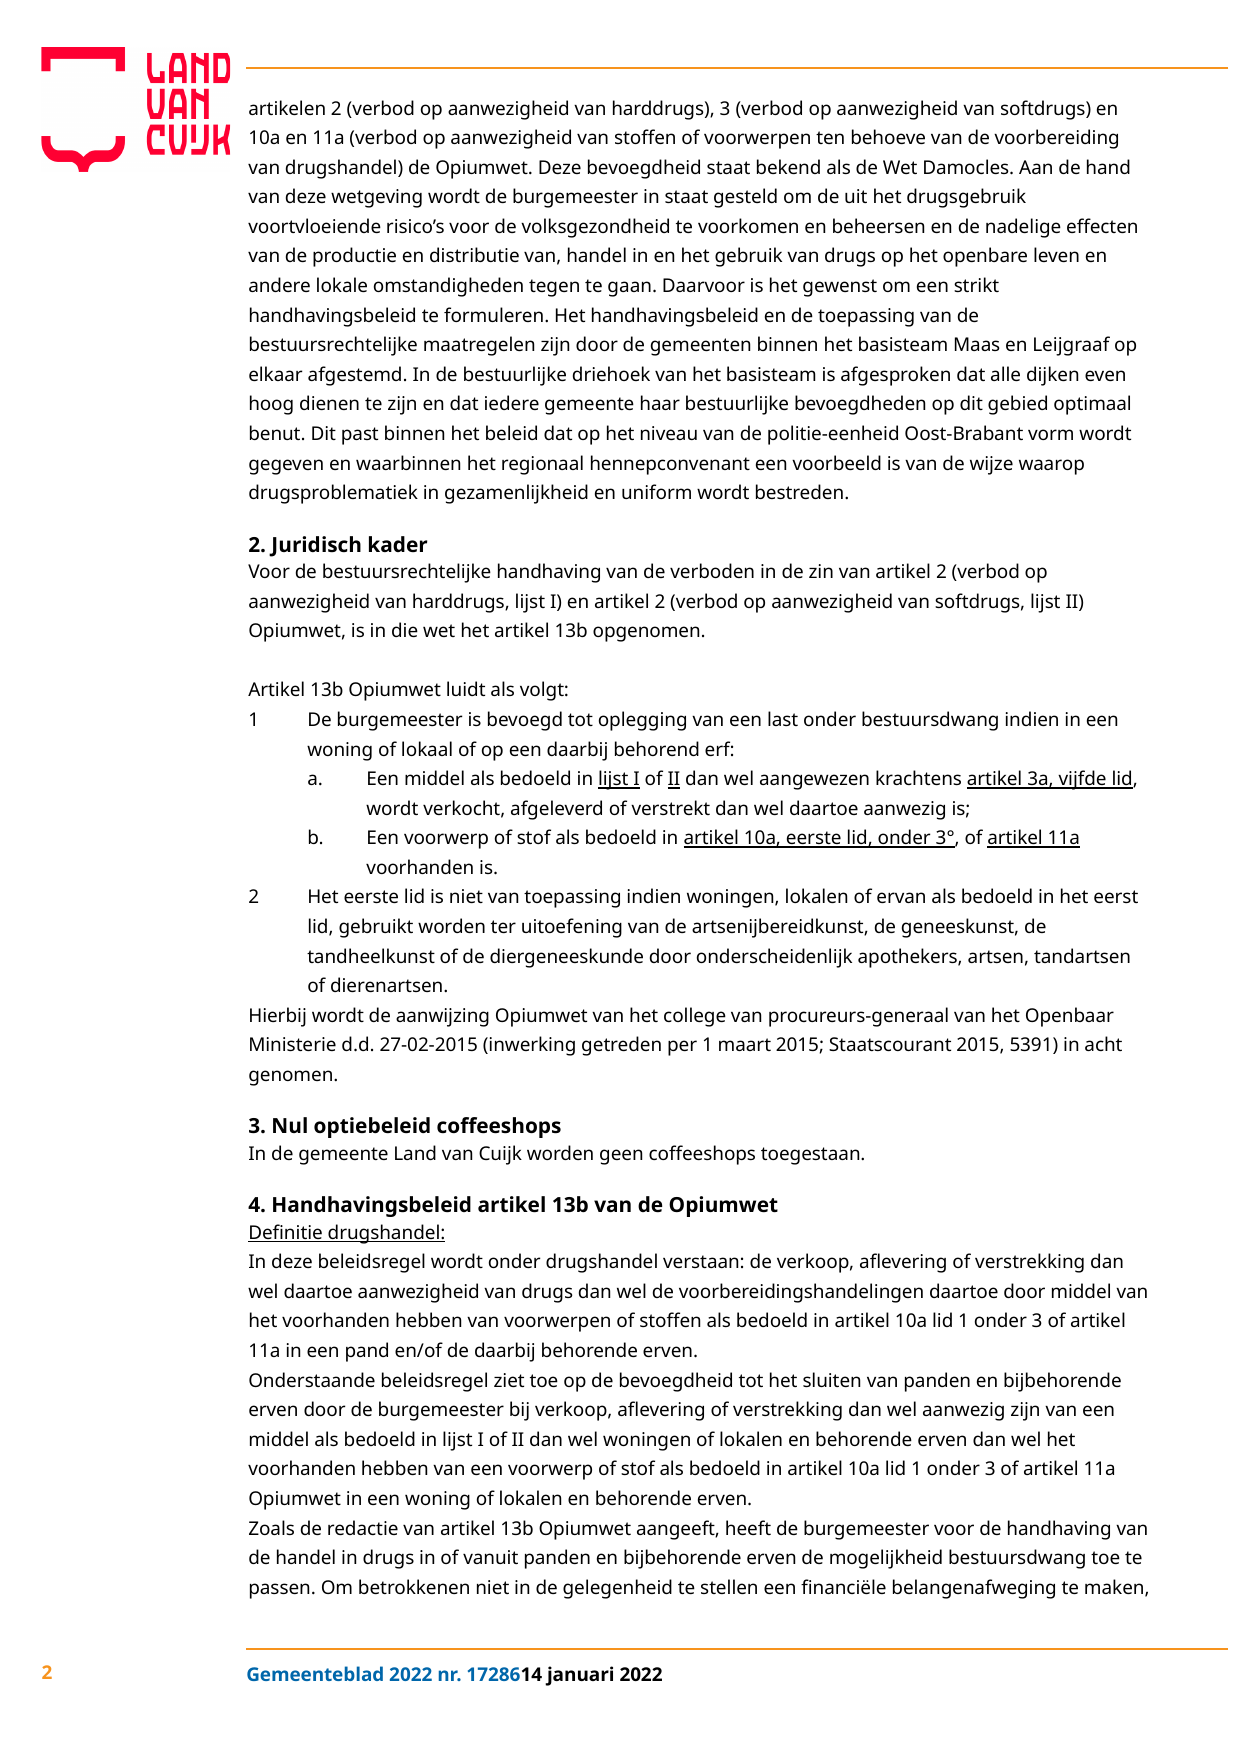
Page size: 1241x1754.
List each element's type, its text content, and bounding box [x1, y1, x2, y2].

text Artikel 13b Opiumwet luidt als volgt: [248, 677, 1152, 702]
list Een middel als bedoeld in lijst I of II dan wel aangewezen krachtens artikel 3a, vijfde lid, wordt verkocht, afgeleverd of verstrekt dan wel daartoe aanwezig is; [307, 765, 1152, 821]
text Zoals de redactie van artikel 13b Opiumwet aangeeft, heeft de burgemeester voor de handhaving van de handel in drugs in of vanuit panden en bijbehorende erven de mogelijkheid bestuursdwang toe te passen. Om betrokkenen niet in de gelegenheid te stellen een financiële belangenafweging te maken, [248, 1515, 1152, 1599]
text In deze beleidsregel wordt onder drugshandel verstaan: de verkoop, aflevering of verstrekking dan wel daartoe aanwezigheid van drugs dan wel de voorbereidingshandelingen daartoe door middel van het voorhanden hebben van voorwerpen of stoffen als bedoeld in artikel 10a lid 1 onder 3 of artikel 11a in een pand en/of de daarbij behorende erven. [248, 1248, 1152, 1363]
picture [41, 47, 231, 172]
text 2. Juridisch kader [248, 530, 1152, 558]
list De burgemeester is bevoegd tot oplegging van een last onder bestuursdwang indien in een woning of lokaal of op een daarbij behorend erf: [248, 706, 1152, 761]
list Een voorwerp of stof als bedoeld in artikel 10a, eerste lid, onder 3°, of artikel 11a voorhanden is. [307, 824, 1152, 880]
text Onderstaande beleidsregel ziet toe op de bevoegdheid tot het sluiten van panden en bijbehorende erven door de burgemeester bij verkoop, aflevering of verstrekking dan wel aanwezig zijn van een middel als bedoeld in lijst I of II dan wel woningen of lokalen en behorende erven dan wel het voorhanden hebben van een voorwerp of stof als bedoeld in artikel 10a lid 1 onder 3 of artikel 11a Opiumwet in een woning of lokalen en behorende erven. [248, 1367, 1152, 1511]
text 4. Handhavingsbeleid artikel 13b van de Opiumwet [248, 1190, 1152, 1219]
text Definitie drugshandel: [248, 1219, 1152, 1244]
text 3. Nul optiebeleid coffeeshops [248, 1112, 1152, 1140]
text Hierbij wordt de aanwijzing Opiumwet van het college van procureurs-generaal van het Openbaar Ministerie d.d. 27-02-2015 (inwerking getreden per 1 maart 2015; Staatscourant 2015, 5391) in acht genomen. [248, 1002, 1152, 1087]
text In de gemeente Land van Cuijk worden geen coffeeshops toegestaan. [248, 1140, 1152, 1166]
list Het eerste lid is niet van toepassing indien woningen, lokalen of ervan als bedoeld in het eerst lid, gebruikt worden ter uitoefening van de artsenijbereidkunst, de geneeskunst, de tandheelkunst of de diergeneeskunde door onderscheidenlijk apothekers, artsen, tandartsen of dierenartsen. [248, 884, 1152, 998]
text artikelen 2 (verbod op aanwezigheid van harddrugs), 3 (verbod op aanwezigheid van softdrugs) en 10a en 11a (verbod op aanwezigheid van stoffen of voorwerpen ten behoeve van de voorbereiding van drugshandel) de Opiumwet. Deze bevoegdheid staat bekend als de Wet Damocles. Aan de hand van deze wetgeving wordt de burgemeester in staat gesteld om de uit het drugsgebruik voortvloeiende risico’s voor de volksgezondheid te voorkomen en beheersen en de nadelige effecten van de productie en distributie van, handel in en het gebruik van drugs op het openbare leven en andere lokale omstandigheden tegen te gaan. Daarvoor is het gewenst om een strikt handhavingsbeleid te formuleren. Het handhavingsbeleid en de toepassing van de bestuursrechtelijke maatregelen zijn door de gemeenten binnen het basisteam Maas en Leijgraaf op elkaar afgestemd. In de bestuurlijke driehoek van het basisteam is afgesproken dat alle dijken even hoog dienen te zijn en dat iedere gemeente haar bestuurlijke bevoegdheden op dit gebied optimaal benut. Dit past binnen het beleid dat op het niveau van de politie-eenheid Oost-Brabant vorm wordt gegeven en waarbinnen het regionaal hennepconvenant een voorbeeld is van de wijze waarop drugsproblematiek in gezamenlijkheid en uniform wordt bestreden. [248, 95, 1152, 505]
text Voor de bestuursrechtelijke handhaving van de verboden in de zin van artikel 2 (verbod op aanwezigheid van harddrugs, lijst I) en artikel 2 (verbod op aanwezigheid van softdrugs, lijst II) Opiumwet, is in die wet het artikel 13b opgenomen. [248, 558, 1152, 643]
